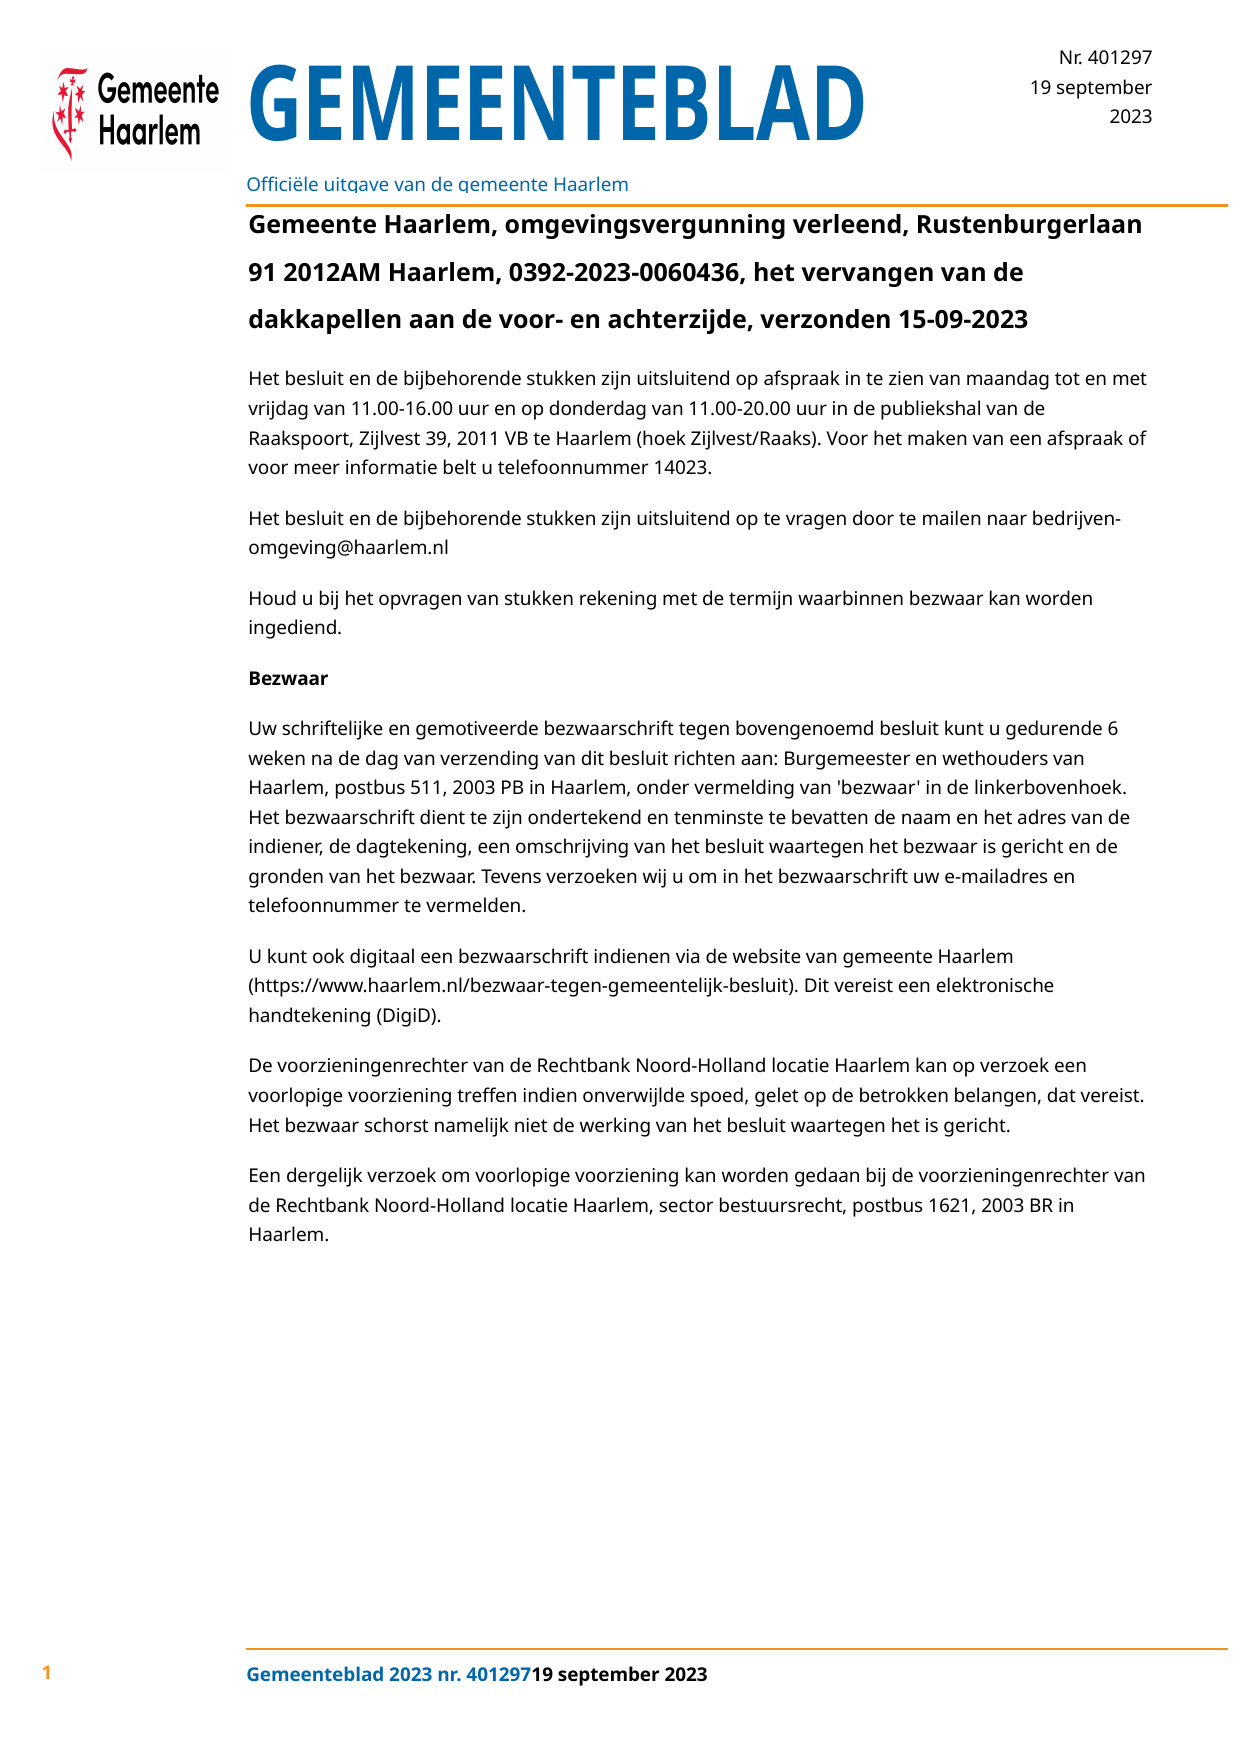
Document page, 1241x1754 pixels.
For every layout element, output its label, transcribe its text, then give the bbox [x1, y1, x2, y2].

picture [41, 47, 231, 172]
text De voorzieningenrechter van de Rechtbank Noord-Holland locatie Haarlem kan op verzoek een voorlopige voorziening treffen indien onverwijlde spoed, gelet op de betrokken belangen, dat vereist. Het bezwaar schorst namelijk niet de werking van het besluit waartegen het is gericht. [248, 1053, 1152, 1137]
text Het besluit en de bijbehorende stukken zijn uitsluitend op te vragen door te mailen naar bedrijven-omgeving@haarlem.nl [248, 505, 1152, 560]
text Een dergelijk verzoek om voorlopige voorziening kan worden gedaan bij de voorzieningenrechter van de Rechtbank Noord-Holland locatie Haarlem, sector bestuursrecht, postbus 1621, 2003 BR in Haarlem. [248, 1162, 1152, 1247]
text Houd u bij het opvragen van stukken rekening met de termijn waarbinnen bezwaar kan worden ingediend. [248, 585, 1152, 640]
text Bezwaar [248, 665, 1152, 690]
text U kunt ook digitaal een bezwaarschrift indienen via de website van gemeente Haarlem (https://www.haarlem.nl/bezwaar-tegen-gemeentelijk-besluit). Dit vereist een elektronische handtekening (DigiD). [248, 943, 1152, 1028]
text Het besluit en de bijbehorende stukken zijn uitsluitend op afspraak in te zien van maandag tot en met vrijdag van 11.00-16.00 uur en op donderdag van 11.00-20.00 uur in de publiekshal van de Raakspoort, Zijlvest 39, 2011 VB te Haarlem (hoek Zijlvest/Raaks). Voor het maken van een afspraak of voor meer informatie belt u telefoonnummer 14023. [248, 366, 1152, 480]
text Gemeente Haarlem, omgevingsvergunning verleend, Rustenburgerlaan 91 2012AM Haarlem, 0392-2023-0060436, het vervangen van de dakkapellen aan de voor- en achterzijde, verzonden 15-09-2023 [248, 207, 1152, 336]
text Uw schriftelijke en gemotiveerde bezwaarschrift tegen bovengenoemd besluit kunt u gedurende 6 weken na de dag van verzending van dit besluit richten aan: Burgemeester en wethouders van Haarlem, postbus 511, 2003 PB in Haarlem, onder vermelding van 'bezwaar' in de linkerbovenhoek. Het bezwaarschrift dient te zijn ondertekend en tenminste te bevatten de naam en het adres van de indiener, de dagtekening, een omschrijving van het besluit waartegen het bezwaar is gericht en de gronden van het bezwaar. Tevens verzoeken wij u om in het bezwaarschrift uw e-mailadres en telefoonnummer te vermelden. [248, 715, 1152, 918]
